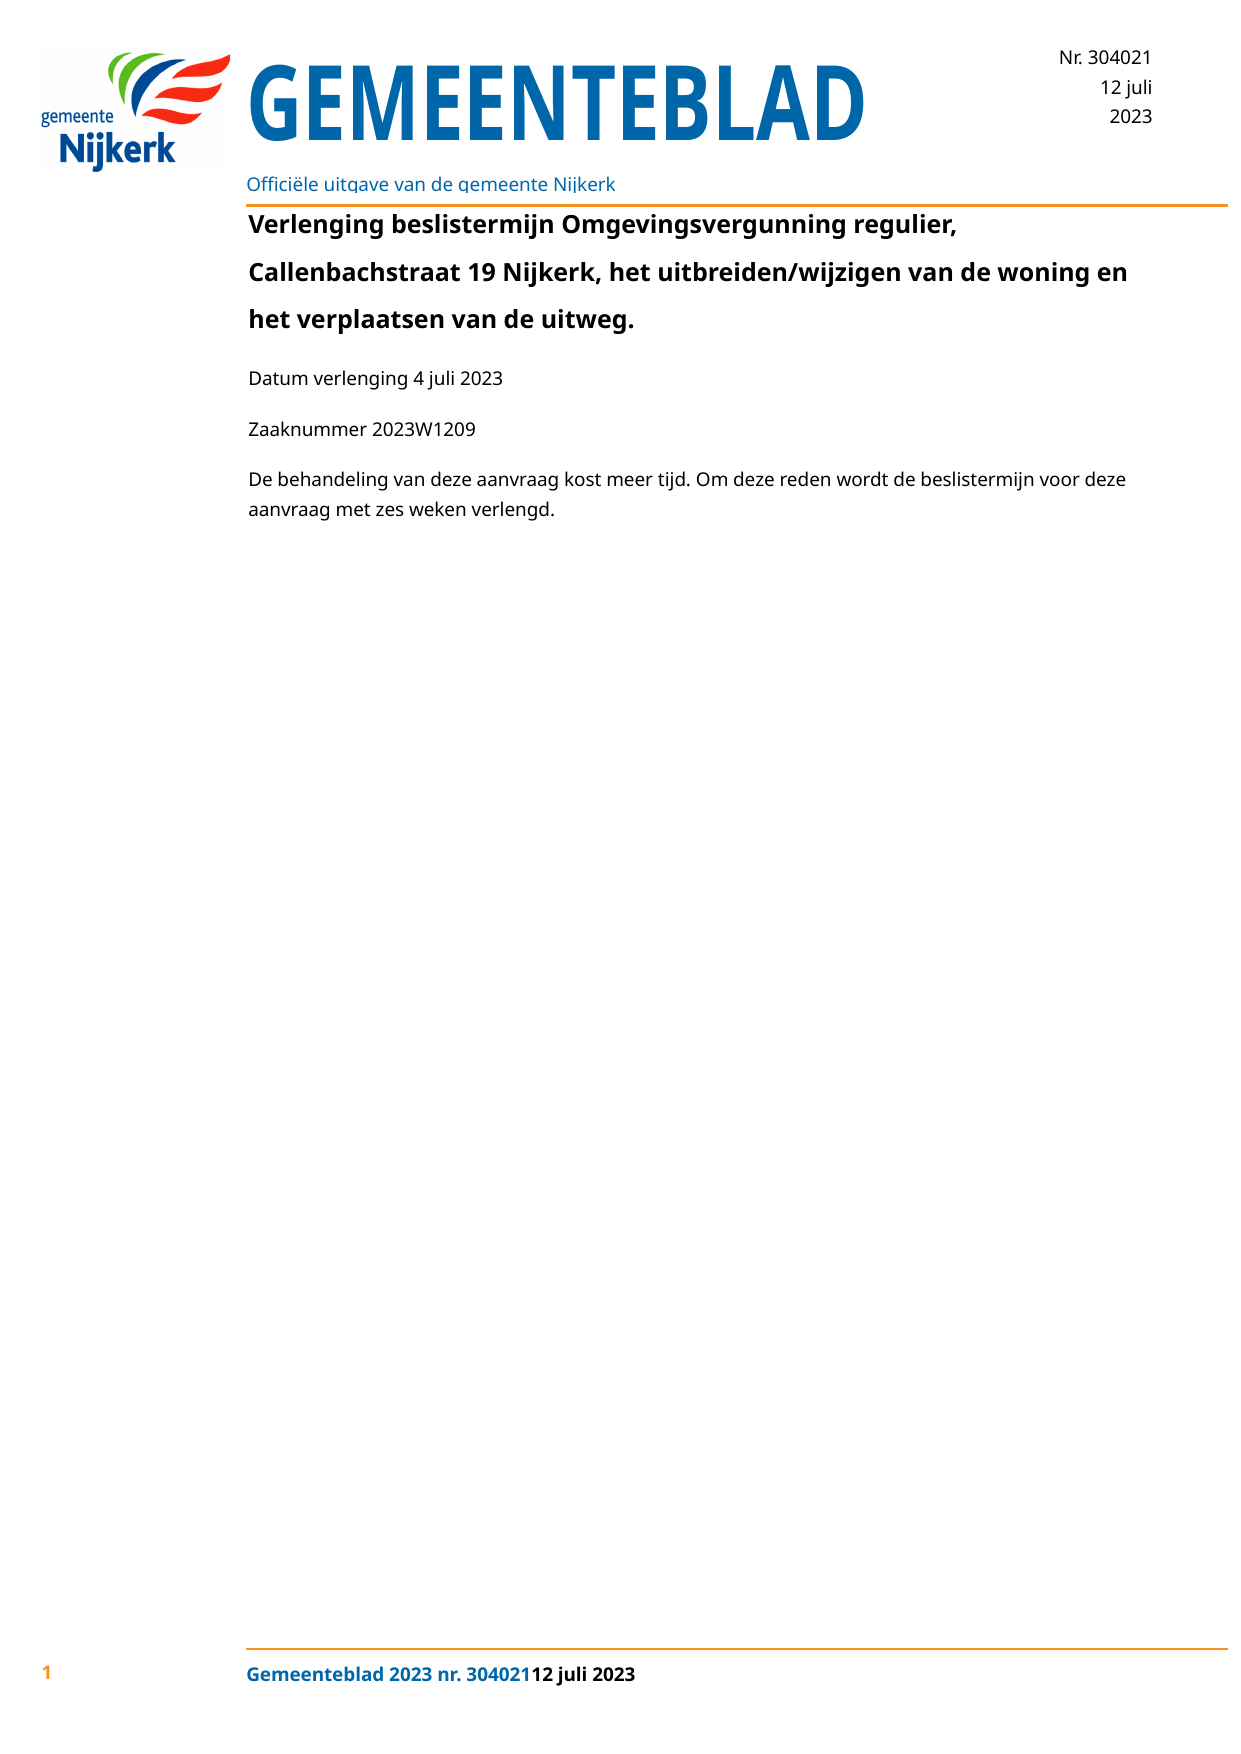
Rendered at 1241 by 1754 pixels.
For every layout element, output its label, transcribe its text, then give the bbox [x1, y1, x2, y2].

picture [41, 47, 231, 172]
text Zaaknummer 2023W1209 [248, 416, 1152, 442]
text Datum verlenging 4 juli 2023 [248, 366, 1152, 391]
text De behandeling van deze aanvraag kost meer tijd. Om deze reden wordt de beslistermijn voor deze aanvraag met zes weken verlengd. [248, 466, 1152, 522]
text Verlenging beslistermijn Omgevingsvergunning regulier, Callenbachstraat 19 Nijkerk, het uitbreiden/wijzigen van de woning en het verplaatsen van de uitweg. [248, 207, 1152, 336]
